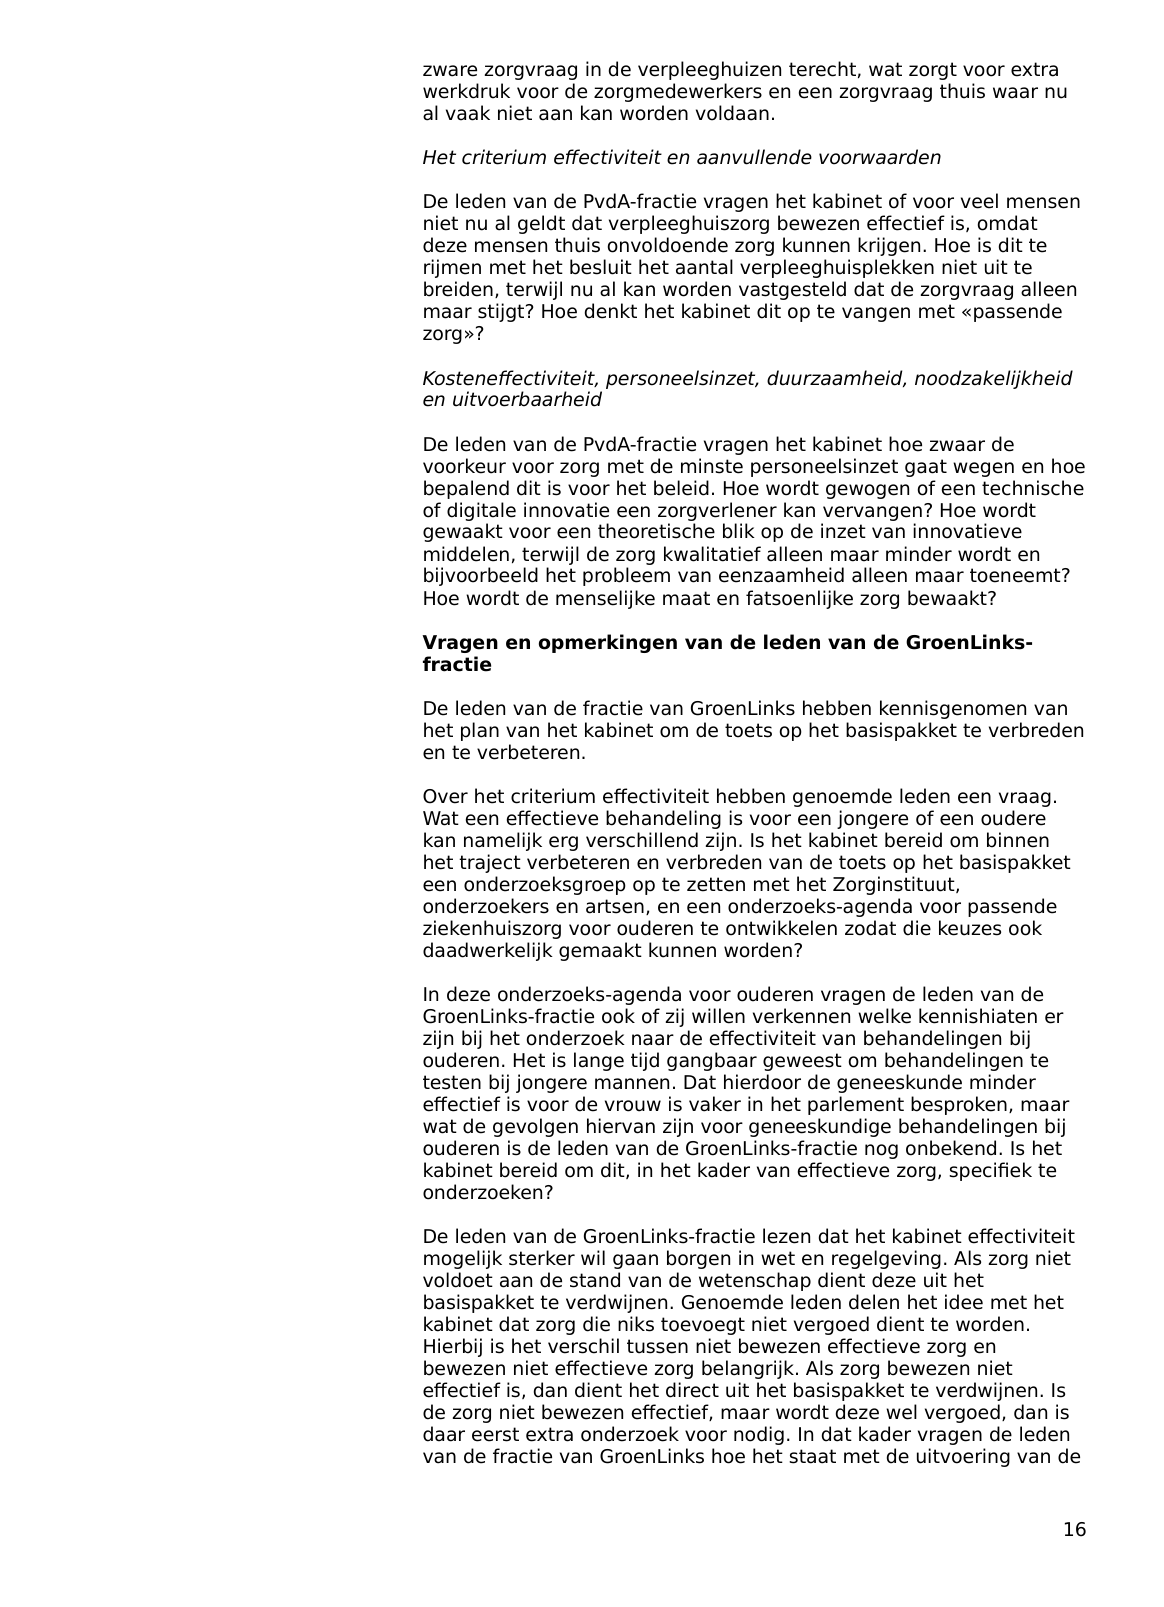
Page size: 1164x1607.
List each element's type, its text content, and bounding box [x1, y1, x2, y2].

text De leden van de PvdA-fractie vragen het kabinet hoe zwaar de voorkeur voor zorg met de minste personeelsinzet gaat wegen en hoe bepalend dit is voor het beleid. Hoe wordt gewogen of een technische of digitale innovatie een zorgverlener kan vervangen? Hoe wordt gewaakt voor een theoretische blik op de inzet van innovatieve middelen, terwijl de zorg kwalitatief alleen maar minder wordt en bijvoorbeeld het probleem van eenzaamheid alleen maar toeneemt? Hoe wordt de menselijke maat en fatsoenlijke zorg bewaakt? [422, 433, 1087, 609]
text In deze onderzoeks-agenda voor ouderen vragen de leden van de GroenLinks-fractie ook of zij willen verkennen welke kennishiaten er zijn bij het onderzoek naar de effectiviteit van behandelingen bij ouderen. Het is lange tijd gangbaar geweest om behandelingen te testen bij jongere mannen. Dat hierdoor de geneeskunde minder effectief is voor de vrouw is vaker in het parlement besproken, maar wat de gevolgen hiervan zijn voor geneeskundige behandelingen bij ouderen is de leden van de GroenLinks-fractie nog onbekend. Is het kabinet bereid om dit, in het kader van effectieve zorg, specifiek te onderzoeken? [422, 984, 1087, 1204]
subtitle Kosteneffectiviteit, personeelsinzet, duurzaamheid, noodzakelijkheid en uitvoerbaarheid [422, 367, 1087, 411]
text De leden van de GroenLinks-fractie lezen dat het kabinet effectiviteit mogelijk sterker wil gaan borgen in wet en regelgeving. Als zorg niet voldoet aan de stand van de wetenschap dient deze uit het basispakket te verdwijnen. Genoemde leden delen het idee met het kabinet dat zorg die niks toevoegt niet vergoed dient te worden. Hierbij is het verschil tussen niet bewezen effectieve zorg en bewezen niet effectieve zorg belangrijk. Als zorg bewezen niet effectief is, dan dient het direct uit het basispakket te verdwijnen. Is de zorg niet bewezen effectief, maar wordt deze wel vergoed, dan is daar eerst extra onderzoek voor nodig. In dat kader vragen de leden van de fractie van GroenLinks hoe het staat met de uitvoering van de [422, 1226, 1087, 1468]
subtitle Vragen en opmerkingen van de leden van de GroenLinks-fractie [422, 632, 1087, 676]
text zware zorgvraag in de verpleeghuizen terecht, wat zorgt voor extra werkdruk voor de zorgmedewerkers en een zorgvraag thuis waar nu al vaak niet aan kan worden voldaan. [422, 59, 1087, 125]
subtitle Het criterium effectiviteit en aanvullende voorwaarden [422, 147, 1087, 169]
text Over het criterium effectiviteit hebben genoemde leden een vraag. Wat een effectieve behandeling is voor een jongere of een oudere kan namelijk erg verschillend zijn. Is het kabinet bereid om binnen het traject verbeteren en verbreden van de toets op het basispakket een onderzoeksgroep op te zetten met het Zorginstituut, onderzoekers en artsen, en een onderzoeks-agenda voor passende ziekenhuiszorg voor ouderen te ontwikkelen zodat die keuzes ook daadwerkelijk gemaakt kunnen worden? [422, 786, 1087, 962]
text De leden van de fractie van GroenLinks hebben kennisgenomen van het plan van het kabinet om de toets op het basispakket te verbreden en te verbeteren. [422, 698, 1087, 764]
text De leden van de PvdA-fractie vragen het kabinet of voor veel mensen niet nu al geldt dat verpleeghuiszorg bewezen effectief is, omdat deze mensen thuis onvoldoende zorg kunnen krijgen. Hoe is dit te rijmen met het besluit het aantal verpleeghuisplekken niet uit te breiden, terwijl nu al kan worden vastgesteld dat de zorgvraag alleen maar stijgt? Hoe denkt het kabinet dit op te vangen met «passende zorg»? [422, 191, 1087, 345]
